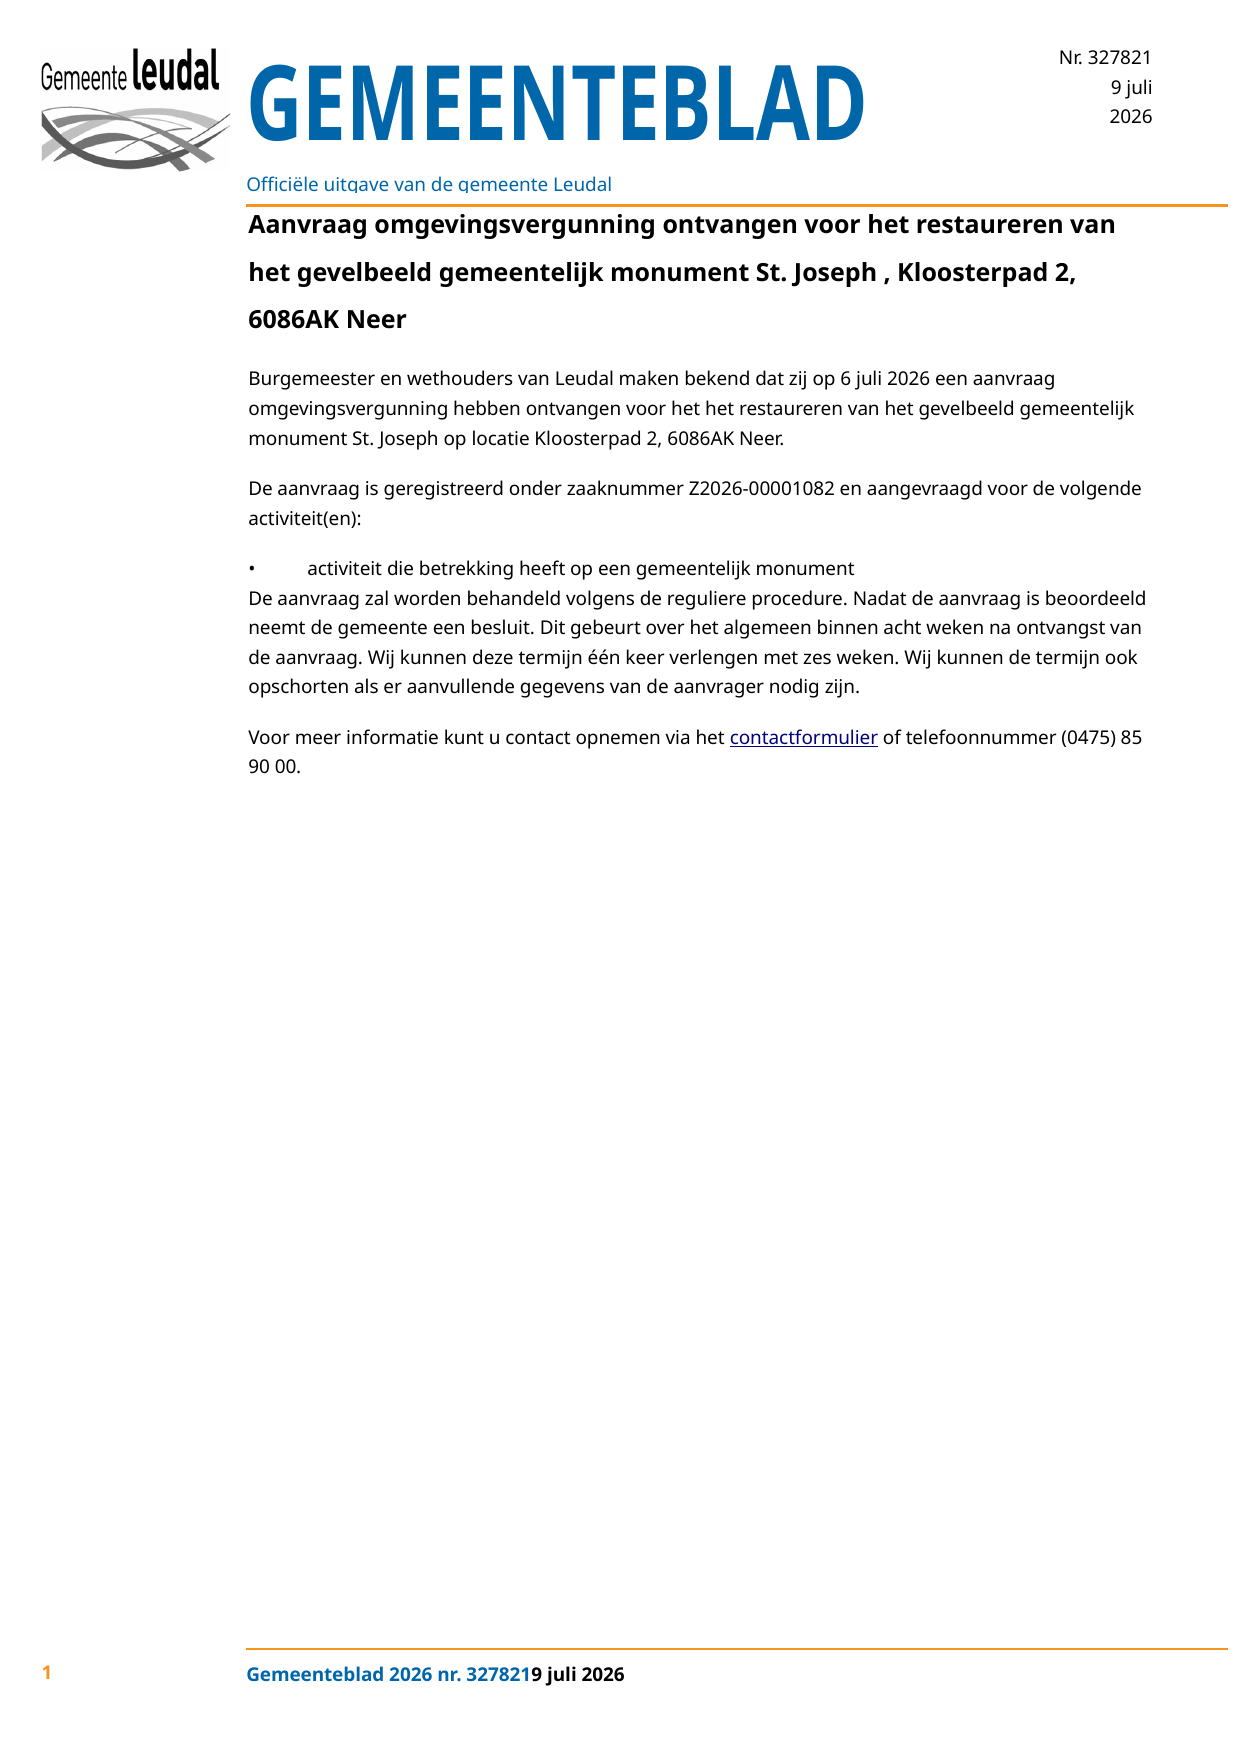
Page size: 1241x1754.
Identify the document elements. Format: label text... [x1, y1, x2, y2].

text Aanvraag omgevingsvergunning ontvangen voor het restaureren van het gevelbeeld gemeentelijk monument St. Joseph , Kloosterpad 2, 6086AK Neer [248, 207, 1152, 336]
text De aanvraag is geregistreerd onder zaaknummer Z2026-00001082 en aangevraagd voor de volgende activiteit(en): [248, 475, 1152, 530]
list activiteit die betrekking heeft op een gemeentelijk monument [248, 555, 1152, 581]
text De aanvraag zal worden behandeld volgens de reguliere procedure. Nadat de aanvraag is beoordeeld neemt de gemeente een besluit. Dit gebeurt over het algemeen binnen acht weken na ontvangst van de aanvraag. Wij kunnen deze termijn één keer verlengen met zes weken. Wij kunnen de termijn ook opschorten als er aanvullende gegevens van de aanvrager nodig zijn. [248, 585, 1152, 699]
text Voor meer informatie kunt u contact opnemen via het contactformulier of telefoonnummer (0475) 85 90 00. [248, 724, 1152, 779]
picture [41, 47, 231, 172]
text Burgemeester en wethouders van Leudal maken bekend dat zij op 6 juli 2026 een aanvraag omgevingsvergunning hebben ontvangen voor het het restaureren van het gevelbeeld gemeentelijk monument St. Joseph op locatie Kloosterpad 2, 6086AK Neer. [248, 366, 1152, 450]
